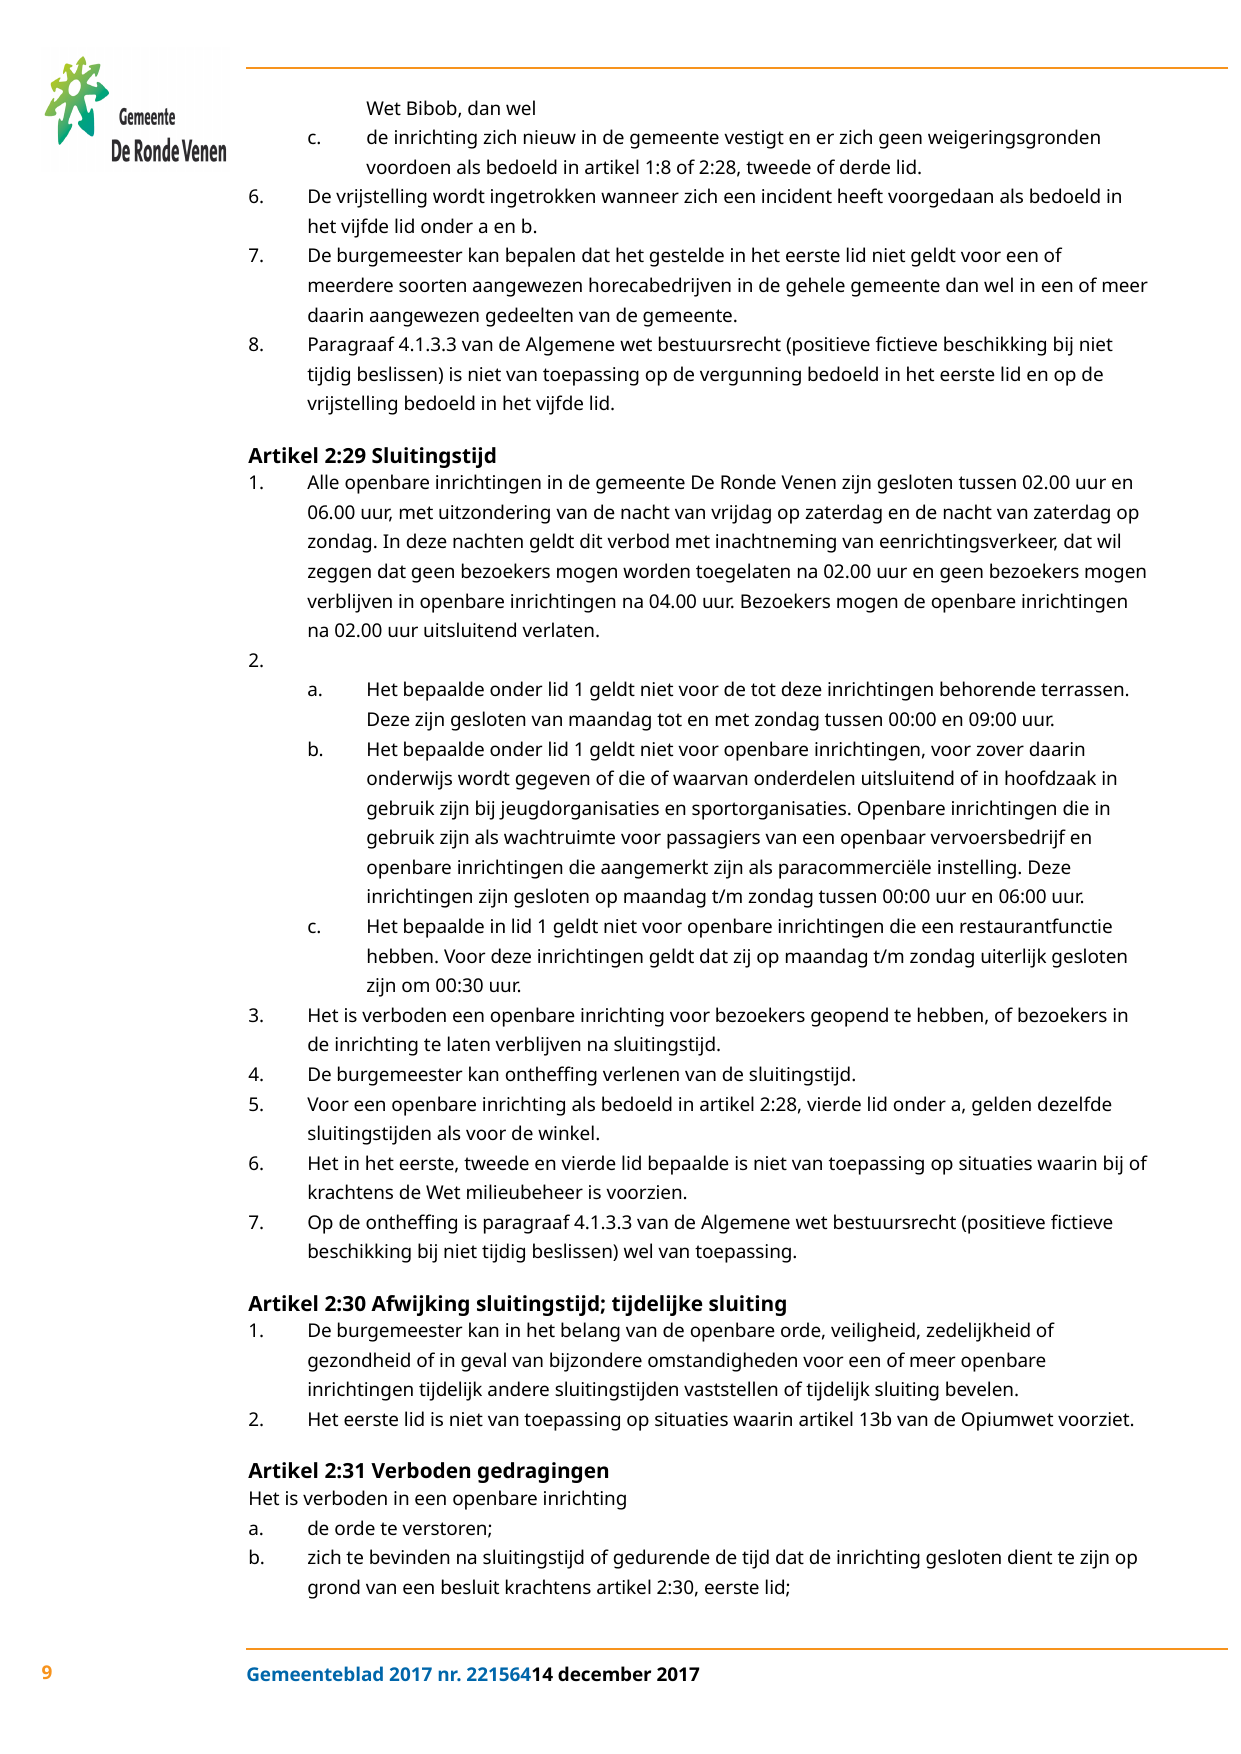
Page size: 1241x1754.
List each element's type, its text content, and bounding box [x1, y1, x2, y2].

list Het bepaalde onder lid 1 geldt niet voor openbare inrichtingen, voor zover daarin onderwijs wordt gegeven of die of waarvan onderdelen uitsluitend of in hoofdzaak in gebruik zijn bij jeugdorganisaties en sportorganisaties. Openbare inrichtingen die in gebruik zijn als wachtruimte voor passagiers van een openbaar vervoersbedrijf en openbare inrichtingen die aangemerkt zijn als paracommerciële instelling. Deze inrichtingen zijn gesloten op maandag t/m zondag tussen 00:00 uur en 06:00 uur. [307, 736, 1152, 909]
list Alle openbare inrichtingen in de gemeente De Ronde Venen zijn gesloten tussen 02.00 uur en 06.00 uur, met uitzondering van de nacht van vrijdag op zaterdag en de nacht van zaterdag op zondag. In deze nachten geldt dit verbod met inachtneming van eenrichtingsverkeer, dat wil zeggen dat geen bezoekers mogen worden toegelaten na 02.00 uur en geen bezoekers mogen verblijven in openbare inrichtingen na 04.00 uur. Bezoekers mogen de openbare inrichtingen na 02.00 uur uitsluitend verlaten. [248, 469, 1152, 643]
list de orde te verstoren; [248, 1515, 1152, 1540]
list zich te bevinden na sluitingstijd of gedurende de tijd dat de inrichting gesloten dient te zijn op grond van een besluit krachtens artikel 2:30, eerste lid; [248, 1544, 1152, 1599]
text Artikel 2:29 Sluitingstijd [248, 441, 1152, 469]
list Paragraaf 4.1.3.3 van de Algemene wet bestuursrecht (positieve fictieve beschikking bij niet tijdig beslissen) is niet van toepassing op de vergunning bedoeld in het eerste lid en op de vrijstelling bedoeld in het vijfde lid. [248, 331, 1152, 416]
picture [41, 47, 231, 172]
list Het is verboden een openbare inrichting voor bezoekers geopend te hebben, of bezoekers in de inrichting te laten verblijven na sluitingstijd. [248, 1002, 1152, 1057]
list Het eerste lid is niet van toepassing op situaties waarin artikel 13b van de Opiumwet voorziet. [248, 1406, 1152, 1432]
text Het is verboden in een openbare inrichting [248, 1485, 1152, 1511]
text Artikel 2:30 Afwijking sluitingstijd; tijdelijke sluiting [248, 1289, 1152, 1317]
list de inrichting zich nieuw in de gemeente vestigt en er zich geen weigeringsgronden voordoen als bedoeld in artikel 1:8 of 2:28, tweede of derde lid. [307, 124, 1152, 180]
list Het bepaalde onder lid 1 geldt niet voor de tot deze inrichtingen behorende terrassen. Deze zijn gesloten van maandag tot en met zondag tussen 00:00 en 09:00 uur. [307, 677, 1152, 732]
list Het bepaalde in lid 1 geldt niet voor openbare inrichtingen die een restaurantfunctie hebben. Voor deze inrichtingen geldt dat zij op maandag t/m zondag uiterlijk gesloten zijn om 00:30 uur. [307, 913, 1152, 998]
list De vrijstelling wordt ingetrokken wanneer zich een incident heeft voorgedaan als bedoeld in het vijfde lid onder a en b. [248, 183, 1152, 239]
list De burgemeester kan bepalen dat het gestelde in het eerste lid niet geldt voor een of meerdere soorten aangewezen horecabedrijven in de gehele gemeente dan wel in een of meer daarin aangewezen gedeelten van de gemeente. [248, 243, 1152, 328]
list Wet Bibob, dan wel [307, 95, 1152, 121]
list De burgemeester kan in het belang van de openbare orde, veiligheid, zedelijkheid of gezondheid of in geval van bijzondere omstandigheden voor een of meer openbare inrichtingen tijdelijk andere sluitingstijden vaststellen of tijdelijk sluiting bevelen. [248, 1317, 1152, 1402]
list De burgemeester kan ontheffing verlenen van de sluitingstijd. [248, 1061, 1152, 1087]
list Op de ontheffing is paragraaf 4.1.3.3 van de Algemene wet bestuursrecht (positieve fictieve beschikking bij niet tijdig beslissen) wel van toepassing. [248, 1209, 1152, 1264]
list Het in het eerste, tweede en vierde lid bepaalde is niet van toepassing op situaties waarin bij of krachtens de Wet milieubeheer is voorzien. [248, 1150, 1152, 1205]
text Artikel 2:31 Verboden gedragingen [248, 1457, 1152, 1485]
list Voor een openbare inrichting als bedoeld in artikel 2:28, vierde lid onder a, gelden dezelfde sluitingstijden als voor de winkel. [248, 1091, 1152, 1146]
